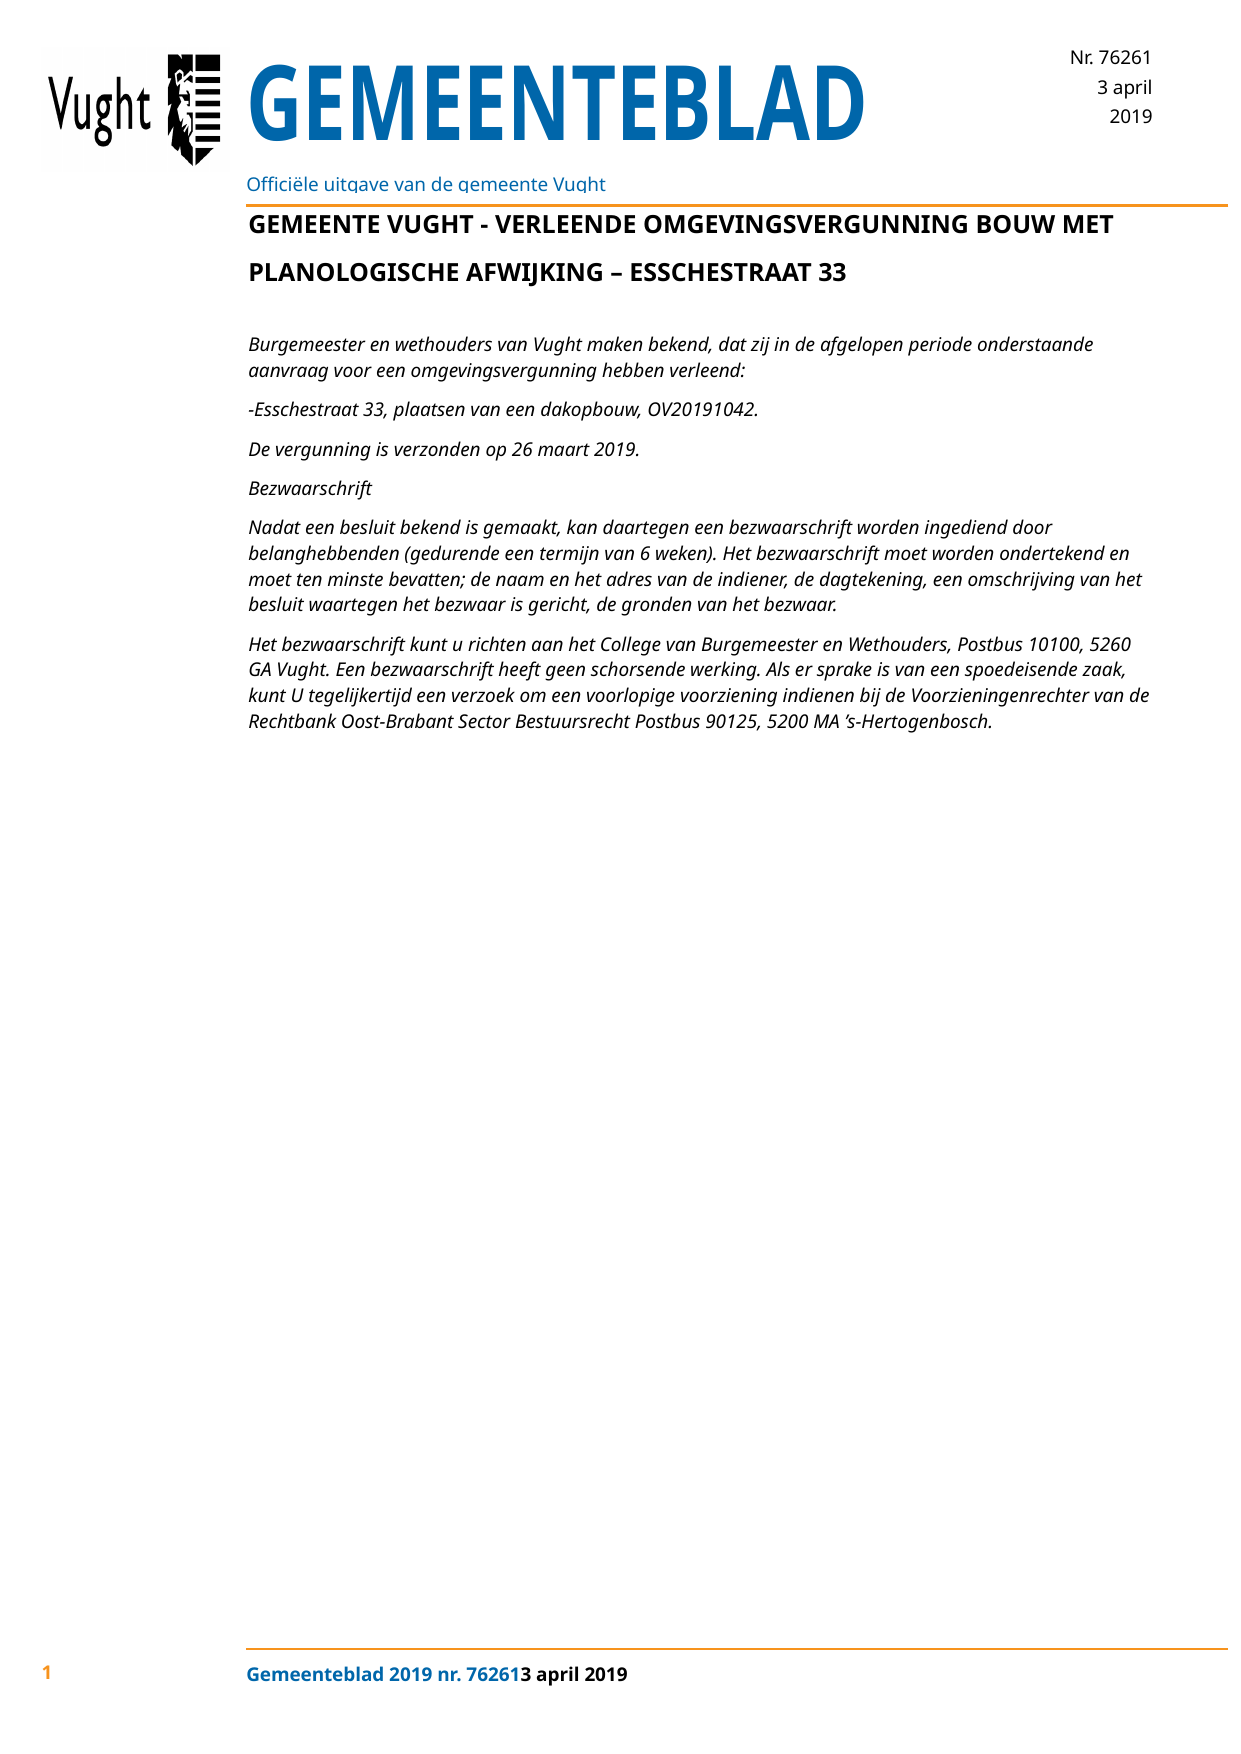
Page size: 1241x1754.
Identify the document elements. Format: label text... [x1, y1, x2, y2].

text De vergunning is verzonden op 26 maart 2019. [248, 436, 1152, 461]
text Burgemeester en wethouders van Vught maken bekend, dat zij in de afgelopen periode onderstaande aanvraag voor een omgevingsvergunning hebben verleend: [248, 331, 1152, 383]
text -Esschestraat 33, plaatsen van een dakopbouw, OV20191042. [248, 396, 1152, 422]
text GEMEENTE VUGHT - VERLEENDE OMGEVINGSVERGUNNING BOUW MET PLANOLOGISCHE AFWIJKING – ESSCHESTRAAT 33 [248, 207, 1152, 288]
text Het bezwaarschrift kunt u richten aan het College van Burgemeester en Wethouders, Postbus 10100, 5260 GA Vught. Een bezwaarschrift heeft geen schorsende werking. Als er sprake is van een spoedeisende zaak, kunt U tegelijkertijd een verzoek om een voorlopige voorziening indienen bij de Voorzieningenrechter van de Rechtbank Oost-Brabant Sector Bestuursrecht Postbus 90125, 5200 MA ’s-Hertogenbosch. [248, 631, 1152, 734]
text Nadat een besluit bekend is gemaakt, kan daartegen een bezwaarschrift worden ingediend door belanghebbenden (gedurende een termijn van 6 weken). Het bezwaarschrift moet worden ondertekend en moet ten minste bevatten; de naam en het adres van de indiener, de dagtekening, een omschrijving van het besluit waartegen het bezwaar is gericht, de gronden van het bezwaar. [248, 514, 1152, 617]
text Bezwaarschrift [248, 475, 1152, 501]
picture [41, 47, 231, 172]
